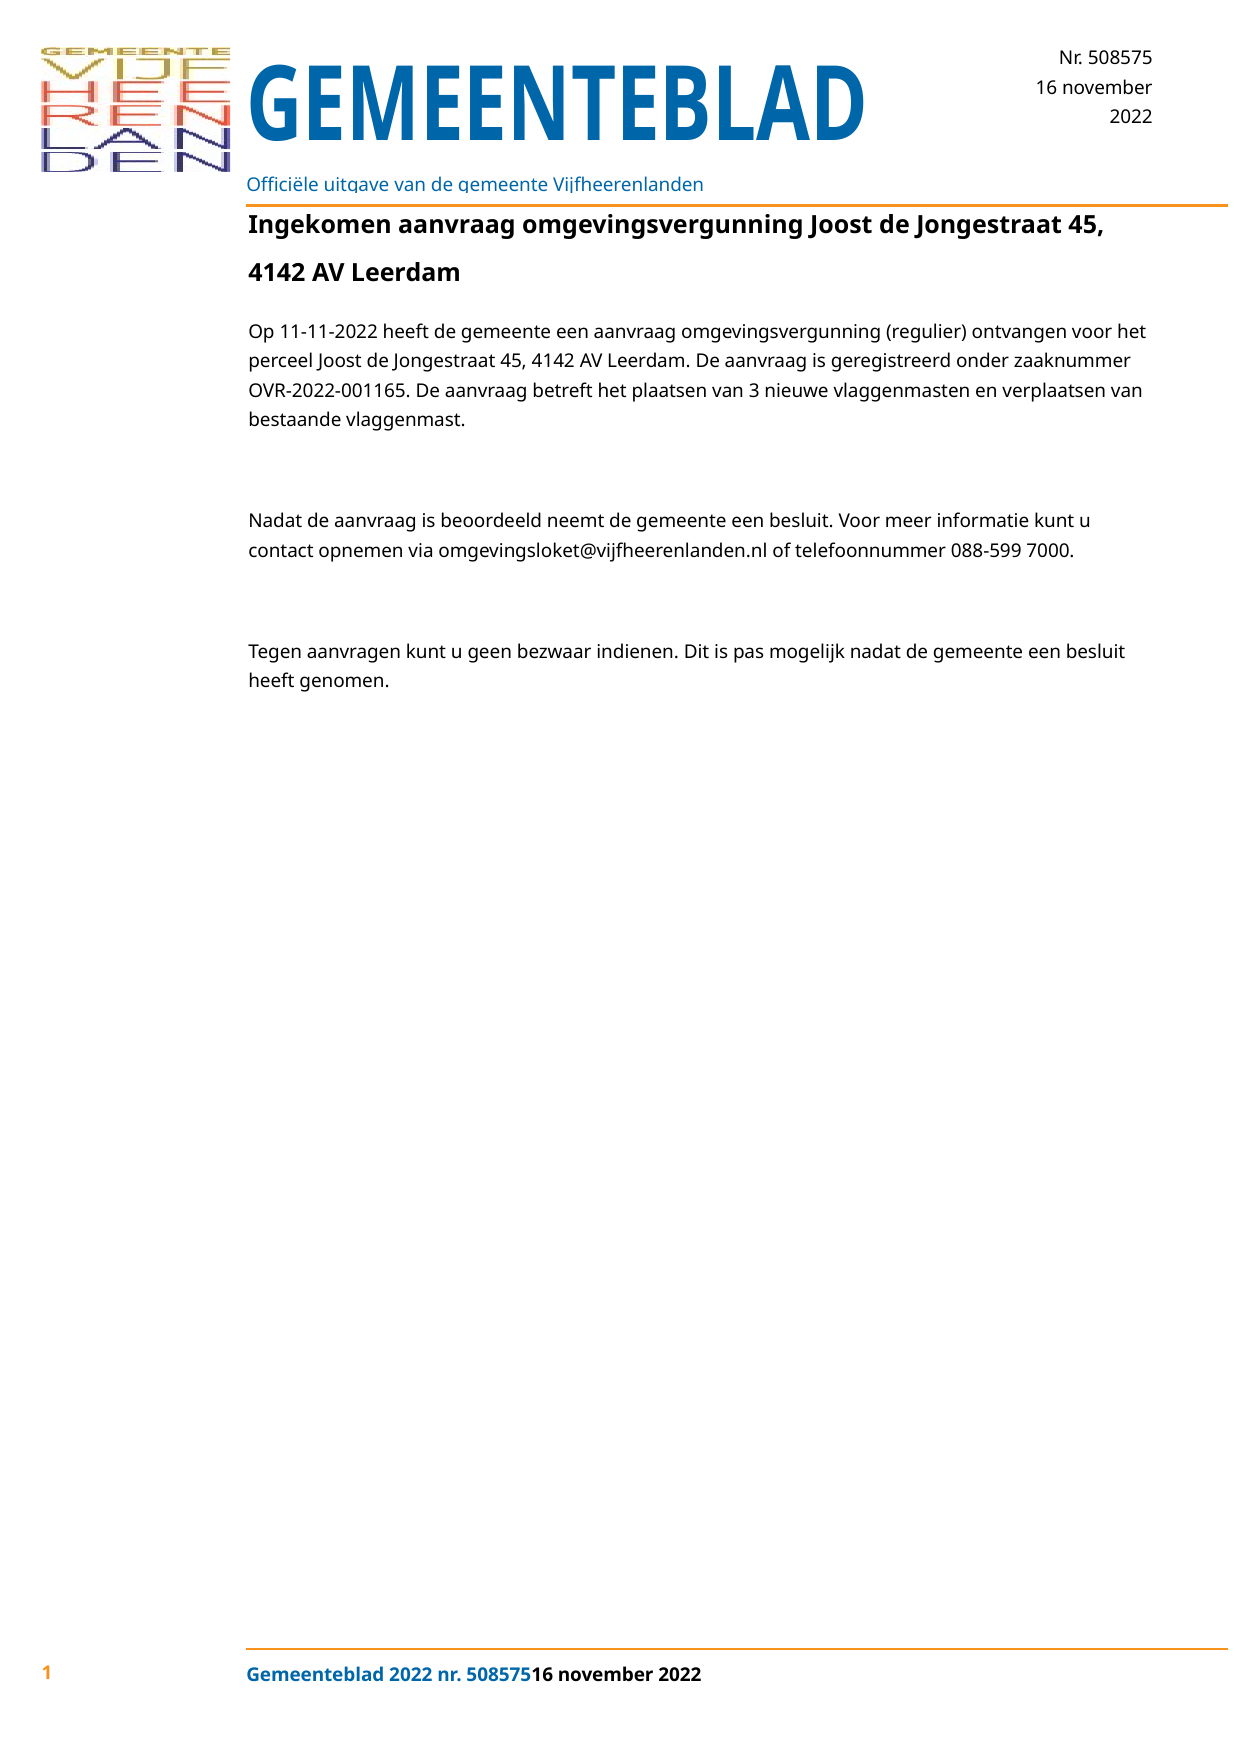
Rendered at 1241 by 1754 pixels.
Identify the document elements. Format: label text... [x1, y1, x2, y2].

text Op 11-11-2022 heeft de gemeente een aanvraag omgevingsvergunning (regulier) ontvangen voor het perceel Joost de Jongestraat 45, 4142 AV Leerdam. De aanvraag is geregistreerd onder zaaknummer OVR-2022-001165. De aanvraag betreft het plaatsen van 3 nieuwe vlaggenmasten en verplaatsen van bestaande vlaggenmast. [248, 318, 1152, 432]
text Nadat de aanvraag is beoordeeld neemt de gemeente een besluit. Voor meer informatie kunt u contact opnemen via omgevingsloket@vijfheerenlanden.nl of telefoonnummer 088-599 7000. [248, 507, 1152, 563]
text Tegen aanvragen kunt u geen bezwaar indienen. Dit is pas mogelijk nadat de gemeente een besluit heeft genomen. [248, 638, 1152, 693]
picture [41, 47, 231, 172]
text Ingekomen aanvraag omgevingsvergunning Joost de Jongestraat 45, 4142 AV Leerdam [248, 207, 1152, 288]
